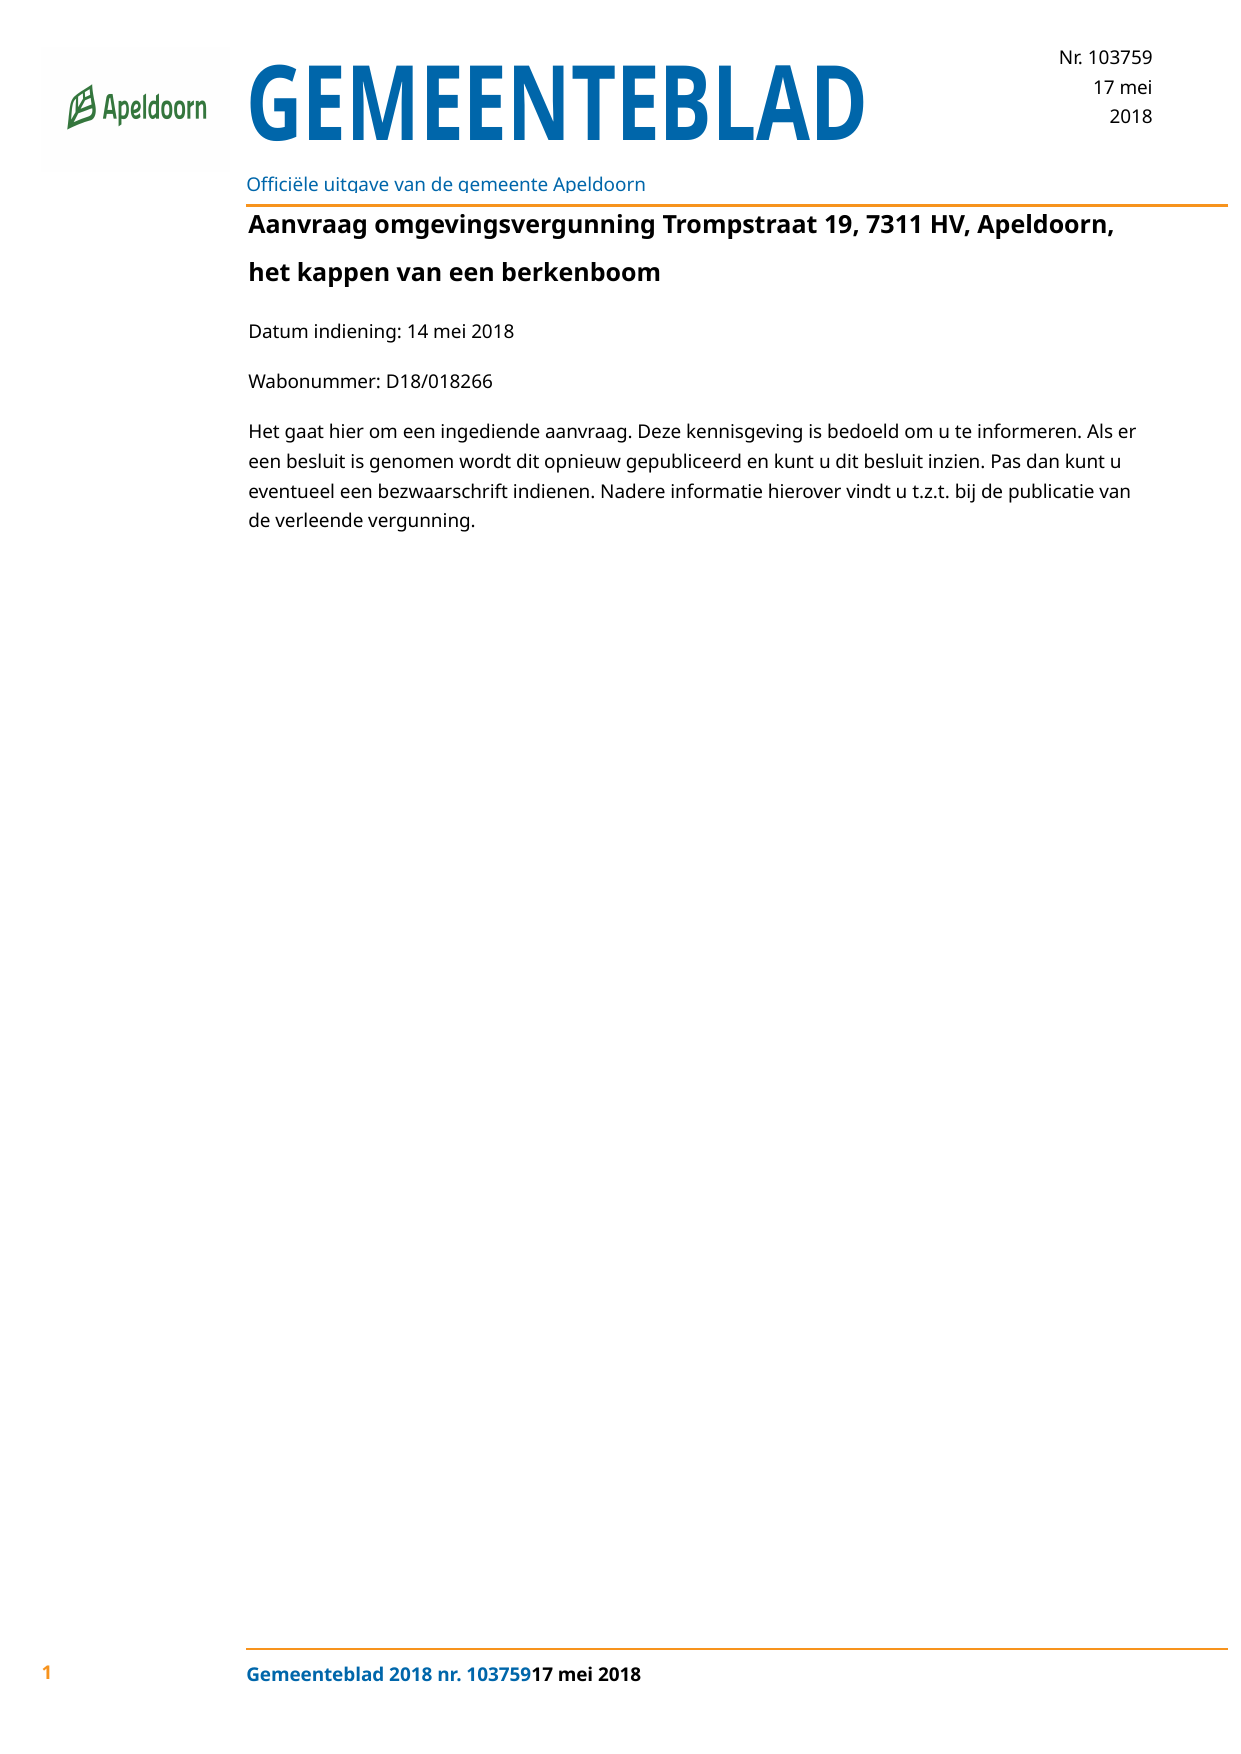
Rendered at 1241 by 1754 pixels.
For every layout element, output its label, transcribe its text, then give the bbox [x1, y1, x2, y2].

text Wabonummer: D18/018266 [248, 368, 1152, 394]
picture [41, 47, 231, 172]
text Het gaat hier om een ingediende aanvraag. Deze kennisgeving is bedoeld om u te informeren. Als er een besluit is genomen wordt dit opnieuw gepubliceerd en kunt u dit besluit inzien. Pas dan kunt u eventueel een bezwaarschrift indienen. Nadere informatie hierover vindt u t.z.t. bij de publicatie van de verleende vergunning. [248, 419, 1152, 533]
text Datum indiening: 14 mei 2018 [248, 318, 1152, 344]
text Aanvraag omgevingsvergunning Trompstraat 19, 7311 HV, Apeldoorn, het kappen van een berkenboom [248, 207, 1152, 288]
